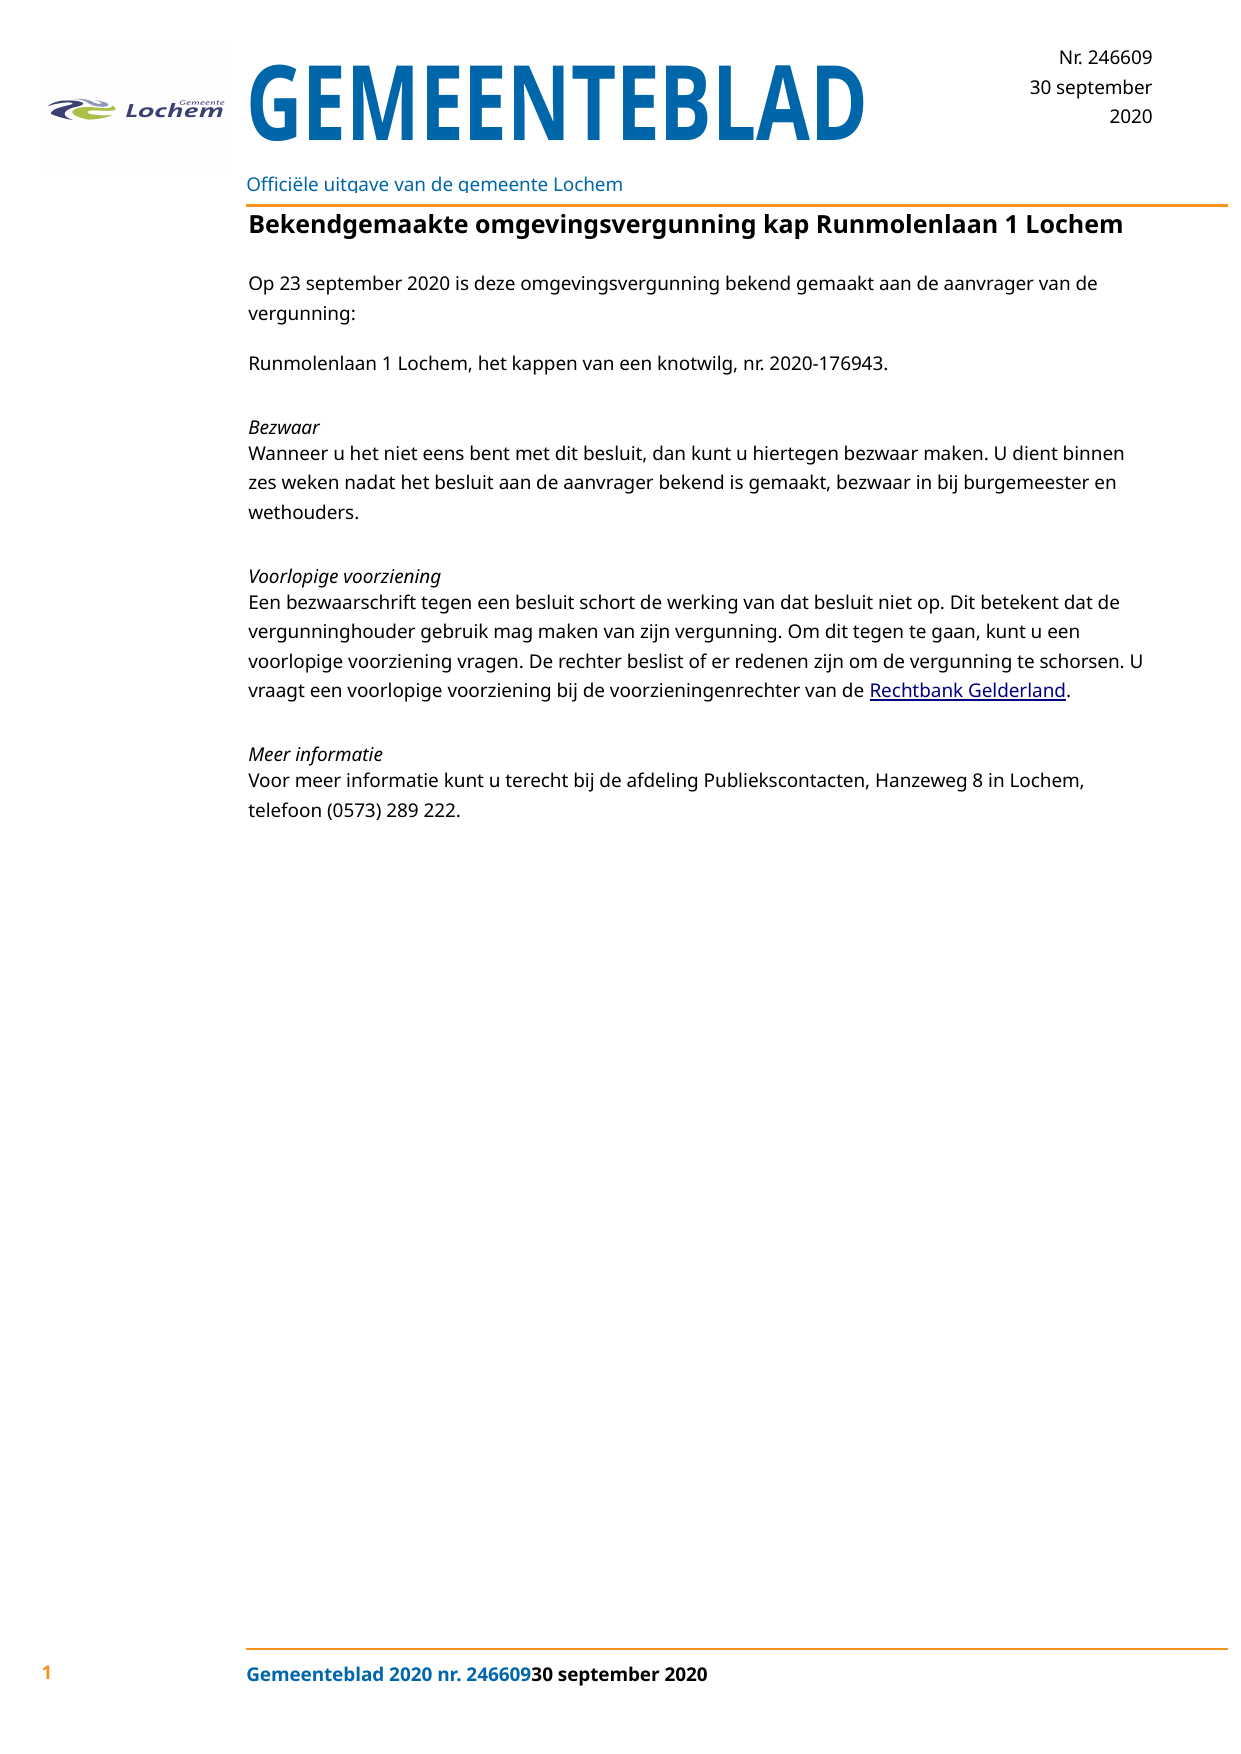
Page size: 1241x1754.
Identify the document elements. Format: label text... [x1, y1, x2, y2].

text Bezwaar [248, 414, 1152, 440]
text Meer informatie [248, 742, 1152, 767]
text Op 23 september 2020 is deze omgevingsvergunning bekend gemaakt aan de aanvrager van de vergunning: [248, 270, 1152, 326]
text Een bezwaarschrift tegen een besluit schort de werking van dat besluit niet op. Dit betekent dat de vergunninghouder gebruik mag maken van zijn vergunning. Om dit tegen te gaan, kunt u een voorlopige voorziening vragen. De rechter beslist of er redenen zijn om de vergunning te schorsen. U vraagt een voorlopige voorziening bij de voorzieningenrechter van de Rechtbank Gelderland. [248, 589, 1152, 703]
text Wanneer u het niet eens bent met dit besluit, dan kunt u hiertegen bezwaar maken. U dient binnen zes weken nadat het besluit aan de aanvrager bekend is gemaakt, bezwaar in bij burgemeester en wethouders. [248, 440, 1152, 525]
picture [41, 47, 231, 172]
text Voorlopige voorziening [248, 563, 1152, 589]
text Runmolenlaan 1 Lochem, het kappen van een knotwilg, nr. 2020-176943. [248, 350, 1152, 376]
text Bekendgemaakte omgevingsvergunning kap Runmolenlaan 1 Lochem [248, 207, 1152, 241]
text Voor meer informatie kunt u terecht bij de afdeling Publiekscontacten, Hanzeweg 8 in Lochem, telefoon (0573) 289 222. [248, 767, 1152, 823]
